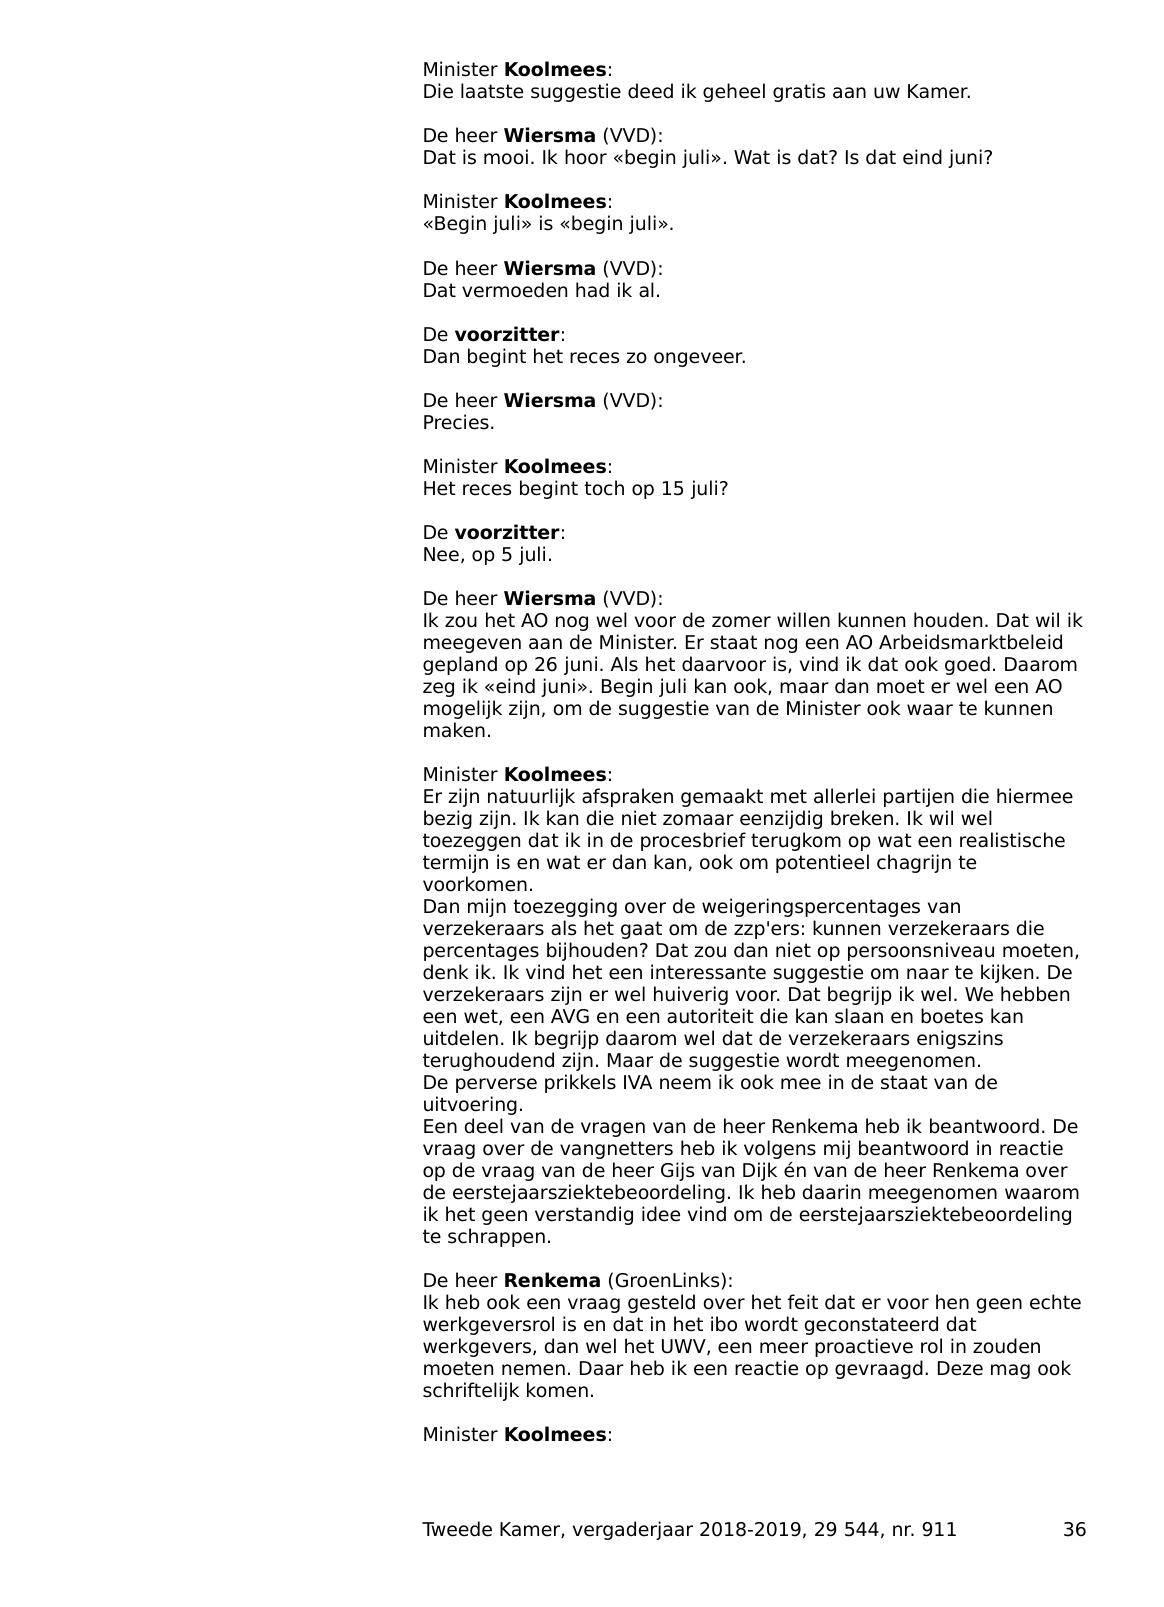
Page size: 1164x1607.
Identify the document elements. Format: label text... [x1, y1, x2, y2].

text Minister Koolmees: [422, 1424, 1087, 1446]
text Precies. [422, 412, 1087, 434]
text De heer Wiersma (VVD): [422, 125, 1087, 147]
text Minister Koolmees: [422, 59, 1087, 81]
text Minister Koolmees: [422, 764, 1087, 786]
text De heer Wiersma (VVD): [422, 588, 1087, 610]
text Ik zou het AO nog wel voor de zomer willen kunnen houden. Dat wil ik meegeven aan de Minister. Er staat nog een AO Arbeidsmarktbeleid gepland op 26 juni. Als het daarvoor is, vind ik dat ook goed. Daarom zeg ik «eind juni». Begin juli kan ook, maar dan moet er wel een AO mogelijk zijn, om de suggestie van de Minister ook waar te kunnen maken. [422, 610, 1087, 742]
text Minister Koolmees: [422, 191, 1087, 213]
text Dan begint het reces zo ongeveer. [422, 346, 1087, 368]
text De voorzitter: [422, 324, 1087, 346]
text Er zijn natuurlijk afspraken gemaakt met allerlei partijen die hiermee bezig zijn. Ik kan die niet zomaar eenzijdig breken. Ik wil wel toezeggen dat ik in de procesbrief terugkom op wat een realistische termijn is en wat er dan kan, ook om potentieel chagrijn te voorkomen. [422, 786, 1087, 896]
text Dat vermoeden had ik al. [422, 279, 1087, 301]
text Dat is mooi. Ik hoor «begin juli». Wat is dat? Is dat eind juni? [422, 147, 1087, 169]
text Minister Koolmees: [422, 456, 1087, 478]
text Het reces begint toch op 15 juli? [422, 478, 1087, 500]
text De heer Wiersma (VVD): [422, 257, 1087, 279]
text De heer Wiersma (VVD): [422, 390, 1087, 412]
text Dan mijn toezegging over de weigeringspercentages van verzekeraars als het gaat om de zzp'ers: kunnen verzekeraars die percentages bijhouden? Dat zou dan niet op persoonsniveau moeten, denk ik. Ik vind het een interessante suggestie om naar te kijken. De verzekeraars zijn er wel huiverig voor. Dat begrijp ik wel. We hebben een wet, een AVG en een autoriteit die kan slaan en boetes kan uitdelen. Ik begrijp daarom wel dat de verzekeraars enigszins terughoudend zijn. Maar de suggestie wordt meegenomen. [422, 896, 1087, 1072]
text Die laatste suggestie deed ik geheel gratis aan uw Kamer. [422, 81, 1087, 103]
text De perverse prikkels IVA neem ik ook mee in de staat van de uitvoering. [422, 1072, 1087, 1116]
text Ik heb ook een vraag gesteld over het feit dat er voor hen geen echte werkgeversrol is en dat in het ibo wordt geconstateerd dat werkgevers, dan wel het UWV, een meer proactieve rol in zouden moeten nemen. Daar heb ik een reactie op gevraagd. Deze mag ook schriftelijk komen. [422, 1292, 1087, 1402]
text De voorzitter: [422, 522, 1087, 544]
text De heer Renkema (GroenLinks): [422, 1270, 1087, 1292]
text Nee, op 5 juli. [422, 544, 1087, 566]
text Een deel van de vragen van de heer Renkema heb ik beantwoord. De vraag over de vangnetters heb ik volgens mij beantwoord in reactie op de vraag van de heer Gijs van Dijk én van de heer Renkema over de eerstejaarsziektebeoordeling. Ik heb daarin meegenomen waarom ik het geen verstandig idee vind om de eerstejaarsziektebeoordeling te schrappen. [422, 1116, 1087, 1248]
text «Begin juli» is «begin juli». [422, 213, 1087, 235]
